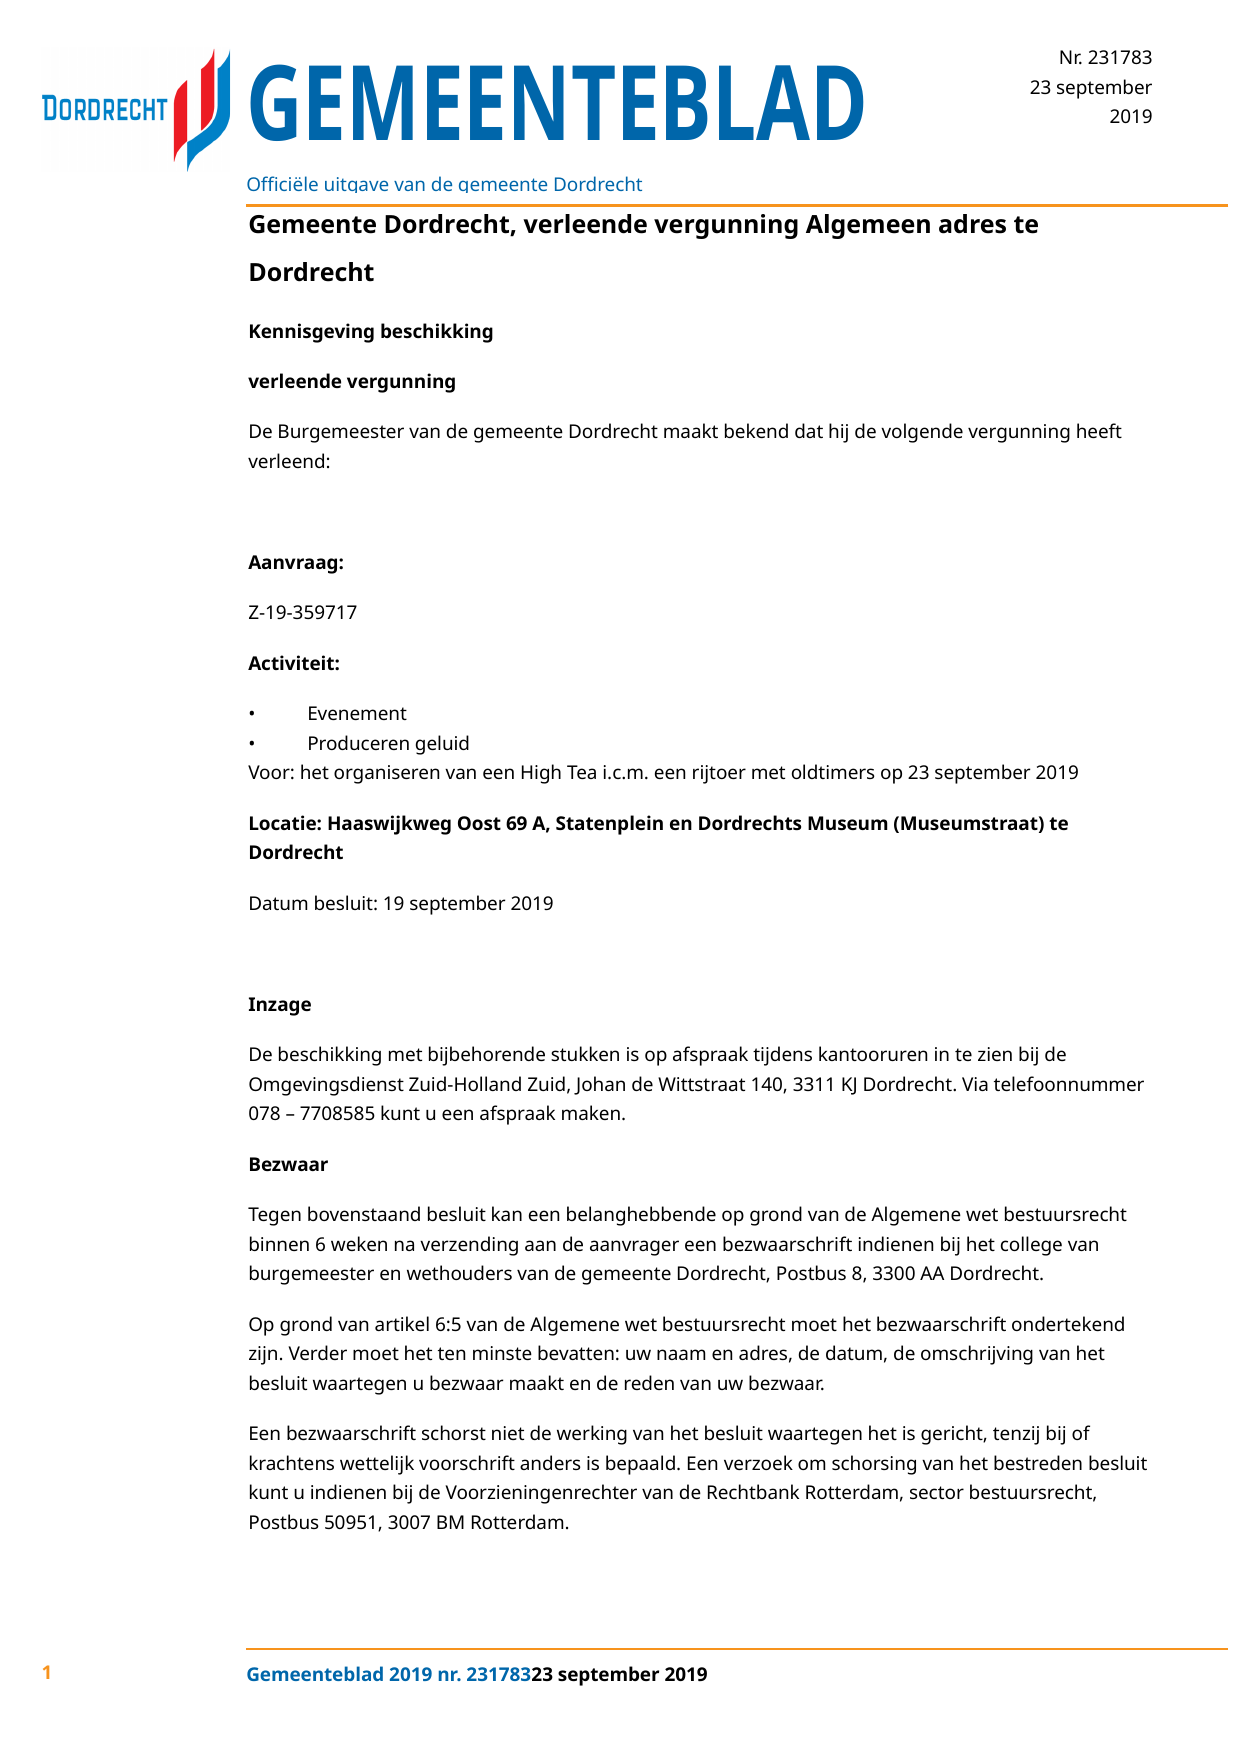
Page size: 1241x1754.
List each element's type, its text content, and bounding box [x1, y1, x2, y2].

text Datum besluit: 19 september 2019 [248, 890, 1152, 916]
text Gemeente Dordrecht, verleende vergunning Algemeen adres te Dordrecht [248, 207, 1152, 288]
text Op grond van artikel 6:5 van de Algemene wet bestuursrecht moet het bezwaarschrift ondertekend zijn. Verder moet het ten minste bevatten: uw naam en adres, de datum, de omschrijving van het besluit waartegen u bezwaar maakt en de reden van uw bezwaar. [248, 1311, 1152, 1396]
text Kennisgeving beschikking [248, 318, 1152, 344]
text Locatie: Haaswijkweg Oost 69 A, Statenplein en Dordrechts Museum (Museumstraat) te Dordrecht [248, 810, 1152, 865]
text Activiteit: [248, 650, 1152, 676]
text Aanvraag: [248, 549, 1152, 575]
list Produceren geluid [248, 730, 1152, 756]
text Voor: het organiseren van een High Tea i.c.m. een rijtoer met oldtimers op 23 september 2019 [248, 759, 1152, 785]
text Tegen bovenstaand besluit kan een belanghebbende op grond van de Algemene wet bestuursrecht binnen 6 weken na verzending aan de aanvrager een bezwaarschrift indienen bij het college van burgemeester en wethouders van de gemeente Dordrecht, Postbus 8, 3300 AA Dordrecht. [248, 1201, 1152, 1286]
text verleende vergunning [248, 368, 1152, 394]
picture [41, 47, 231, 172]
list Evenement [248, 700, 1152, 726]
text Een bezwaarschrift schorst niet de werking van het besluit waartegen het is gericht, tenzij bij of krachtens wettelijk voorschrift anders is bepaald. Een verzoek om schorsing van het bestreden besluit kunt u indienen bij de Voorzieningenrechter van de Rechtbank Rotterdam, sector bestuursrecht, Postbus 50951, 3007 BM Rotterdam. [248, 1420, 1152, 1535]
text De Burgemeester van de gemeente Dordrecht maakt bekend dat hij de volgende vergunning heeft verleend: [248, 419, 1152, 474]
text Bezwaar [248, 1151, 1152, 1177]
text De beschikking met bijbehorende stukken is op afspraak tijdens kantooruren in te zien bij de Omgevingsdienst Zuid-Holland Zuid, Johan de Wittstraat 140, 3311 KJ Dordrecht. Via telefoonnummer 078 – 7708585 kunt u een afspraak maken. [248, 1041, 1152, 1126]
text Z-19-359717 [248, 599, 1152, 625]
text Inzage [248, 991, 1152, 1017]
